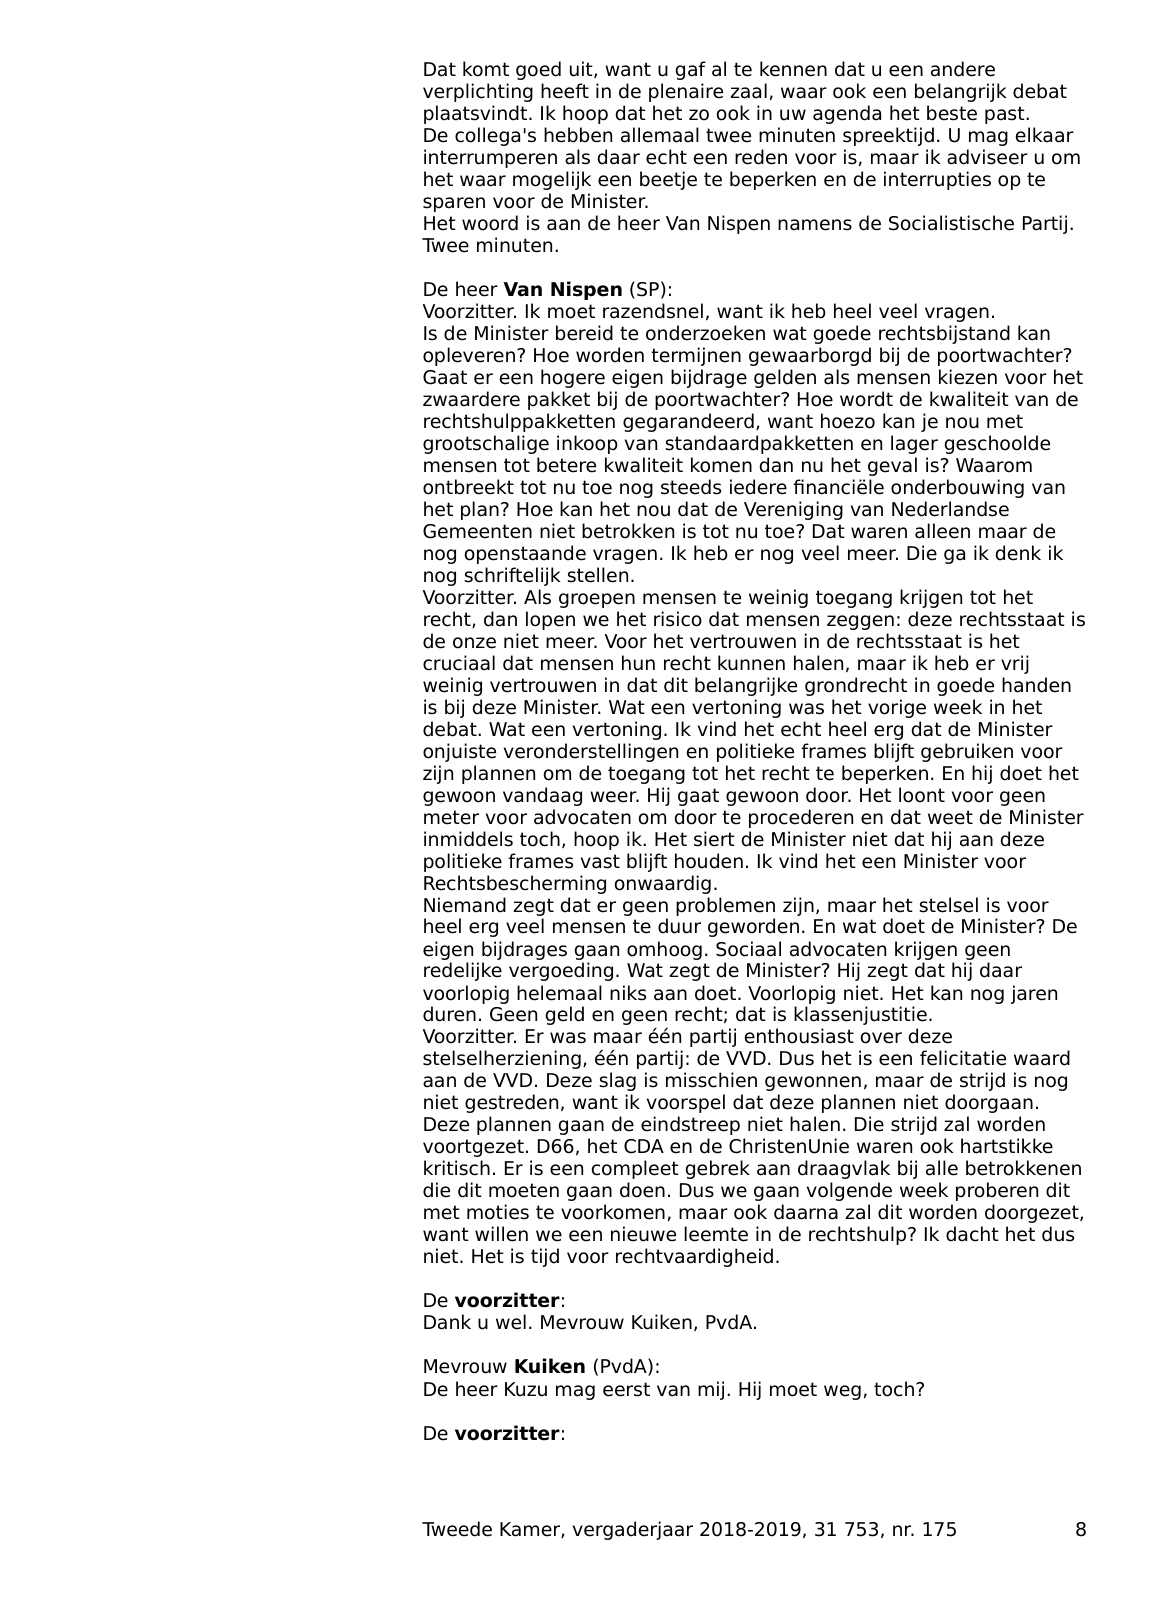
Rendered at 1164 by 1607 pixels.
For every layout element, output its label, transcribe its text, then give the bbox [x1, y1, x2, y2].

text Is de Minister bereid te onderzoeken wat goede rechtsbijstand kan opleveren? Hoe worden termijnen gewaarborgd bij de poortwachter? Gaat er een hogere eigen bijdrage gelden als mensen kiezen voor het zwaardere pakket bij de poortwachter? Hoe wordt de kwaliteit van de rechtshulppakketten gegarandeerd, want hoezo kan je nou met grootschalige inkoop van standaardpakketten en lager geschoolde mensen tot betere kwaliteit komen dan nu het geval is? Waarom ontbreekt tot nu toe nog steeds iedere financiële onderbouwing van het plan? Hoe kan het nou dat de Vereniging van Nederlandse Gemeenten niet betrokken is tot nu toe? Dat waren alleen maar de nog openstaande vragen. Ik heb er nog veel meer. Die ga ik denk ik nog schriftelijk stellen. [422, 323, 1087, 587]
text De collega's hebben allemaal twee minuten spreektijd. U mag elkaar interrumperen als daar echt een reden voor is, maar ik adviseer u om het waar mogelijk een beetje te beperken en de interrupties op te sparen voor de Minister. [422, 125, 1087, 213]
text Voorzitter. Als groepen mensen te weinig toegang krijgen tot het recht, dan lopen we het risico dat mensen zeggen: deze rechtsstaat is de onze niet meer. Voor het vertrouwen in de rechtsstaat is het cruciaal dat mensen hun recht kunnen halen, maar ik heb er vrij weinig vertrouwen in dat dit belangrijke grondrecht in goede handen is bij deze Minister. Wat een vertoning was het vorige week in het debat. Wat een vertoning. Ik vind het echt heel erg dat de Minister onjuiste veronderstellingen en politieke frames blijft gebruiken voor zijn plannen om de toegang tot het recht te beperken. En hij doet het gewoon vandaag weer. Hij gaat gewoon door. Het loont voor geen meter voor advocaten om door te procederen en dat weet de Minister inmiddels toch, hoop ik. Het siert de Minister niet dat hij aan deze politieke frames vast blijft houden. Ik vind het een Minister voor Rechtsbescherming onwaardig. [422, 587, 1087, 894]
text De heer Kuzu mag eerst van mij. Hij moet weg, toch? [422, 1378, 1087, 1400]
text De voorzitter: [422, 1290, 1087, 1312]
text Voorzitter. Ik moet razendsnel, want ik heb heel veel vragen. [422, 301, 1087, 323]
text Dank u wel. Mevrouw Kuiken, PvdA. [422, 1312, 1087, 1334]
text De voorzitter: [422, 1423, 1087, 1444]
text Mevrouw Kuiken (PvdA): [422, 1356, 1087, 1378]
text De heer Van Nispen (SP): [422, 279, 1087, 301]
text Voorzitter. Er was maar één partij enthousiast over deze stelselherziening, één partij: de VVD. Dus het is een felicitatie waard aan de VVD. Deze slag is misschien gewonnen, maar de strijd is nog niet gestreden, want ik voorspel dat deze plannen niet doorgaan. Deze plannen gaan de eindstreep niet halen. Die strijd zal worden voortgezet. D66, het CDA en de ChristenUnie waren ook hartstikke kritisch. Er is een compleet gebrek aan draagvlak bij alle betrokkenen die dit moeten gaan doen. Dus we gaan volgende week proberen dit met moties te voorkomen, maar ook daarna zal dit worden doorgezet, want willen we een nieuwe leemte in de rechtshulp? Ik dacht het dus niet. Het is tijd voor rechtvaardigheid. [422, 1026, 1087, 1268]
text Het woord is aan de heer Van Nispen namens de Socialistische Partij. Twee minuten. [422, 213, 1087, 257]
text Dat komt goed uit, want u gaf al te kennen dat u een andere verplichting heeft in de plenaire zaal, waar ook een belangrijk debat plaatsvindt. Ik hoop dat het zo ook in uw agenda het beste past. [422, 59, 1087, 125]
text Niemand zegt dat er geen problemen zijn, maar het stelsel is voor heel erg veel mensen te duur geworden. En wat doet de Minister? De eigen bijdrages gaan omhoog. Sociaal advocaten krijgen geen redelijke vergoeding. Wat zegt de Minister? Hij zegt dat hij daar voorlopig helemaal niks aan doet. Voorlopig niet. Het kan nog jaren duren. Geen geld en geen recht; dat is klassenjustitie. [422, 894, 1087, 1026]
